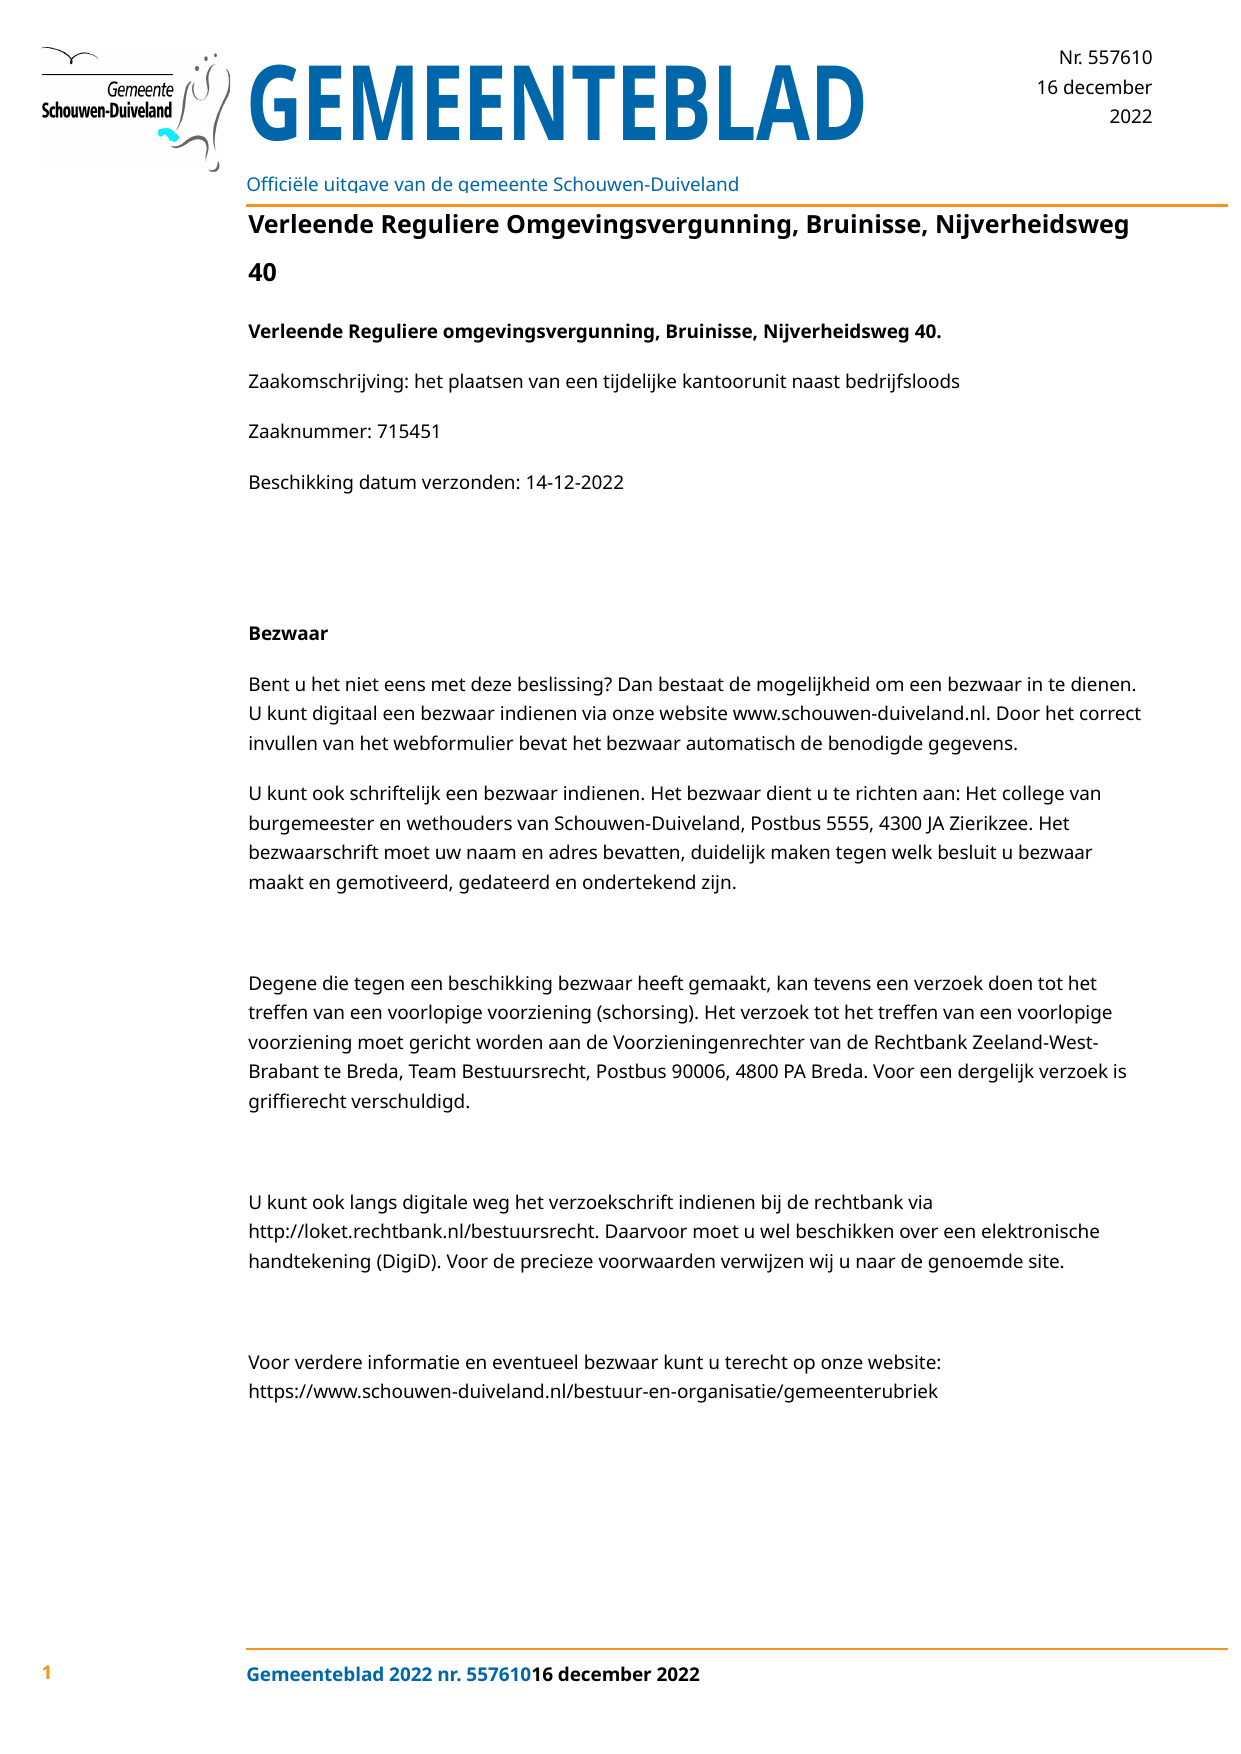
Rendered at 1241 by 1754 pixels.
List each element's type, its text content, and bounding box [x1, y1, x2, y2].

text U kunt ook langs digitale weg het verzoekschrift indienen bij de rechtbank via http://loket.rechtbank.nl/bestuursrecht. Daarvoor moet u wel beschikken over een elektronische handtekening (DigiD). Voor de precieze voorwaarden verwijzen wij u naar de genoemde site. [248, 1189, 1152, 1274]
text Degene die tegen een beschikking bezwaar heeft gemaakt, kan tevens een verzoek doen tot het treffen van een voorlopige voorziening (schorsing). Het verzoek tot het treffen van een voorlopige voorziening moet gericht worden aan de Voorzieningenrechter van de Rechtbank Zeeland-West-Brabant te Breda, Team Bestuursrecht, Postbus 90006, 4800 PA Breda. Voor een dergelijk verzoek is griffierecht verschuldigd. [248, 970, 1152, 1114]
text Verleende Reguliere omgevingsvergunning, Bruinisse, Nijverheidsweg 40. [248, 318, 1152, 344]
text U kunt ook schriftelijk een bezwaar indienen. Het bezwaar dient u te richten aan: Het college van burgemeester en wethouders van Schouwen-Duiveland, Postbus 5555, 4300 JA Zierikzee. Het bezwaarschrift moet uw naam en adres bevatten, duidelijk maken tegen welk besluit u bezwaar maakt en gemotiveerd, gedateerd en ondertekend zijn. [248, 780, 1152, 895]
text Bent u het niet eens met deze beslissing? Dan bestaat de mogelijkheid om een bezwaar in te dienen. U kunt digitaal een bezwaar indienen via onze website www.schouwen-duiveland.nl. Door het correct invullen van het webformulier bevat het bezwaar automatisch de benodigde gegevens. [248, 671, 1152, 756]
text Zaaknummer: 715451 [248, 419, 1152, 444]
picture [41, 47, 231, 172]
text Beschikking datum verzonden: 14-12-2022 [248, 469, 1152, 495]
text Bezwaar [248, 620, 1152, 646]
text Zaakomschrijving: het plaatsen van een tijdelijke kantoorunit naast bedrijfsloods [248, 368, 1152, 394]
text Verleende Reguliere Omgevingsvergunning, Bruinisse, Nijverheidsweg 40 [248, 207, 1152, 288]
text Voor verdere informatie en eventueel bezwaar kunt u terecht op onze website: https://www.schouwen-duiveland.nl/bestuur-en-organisatie/gemeenterubriek [248, 1349, 1152, 1404]
